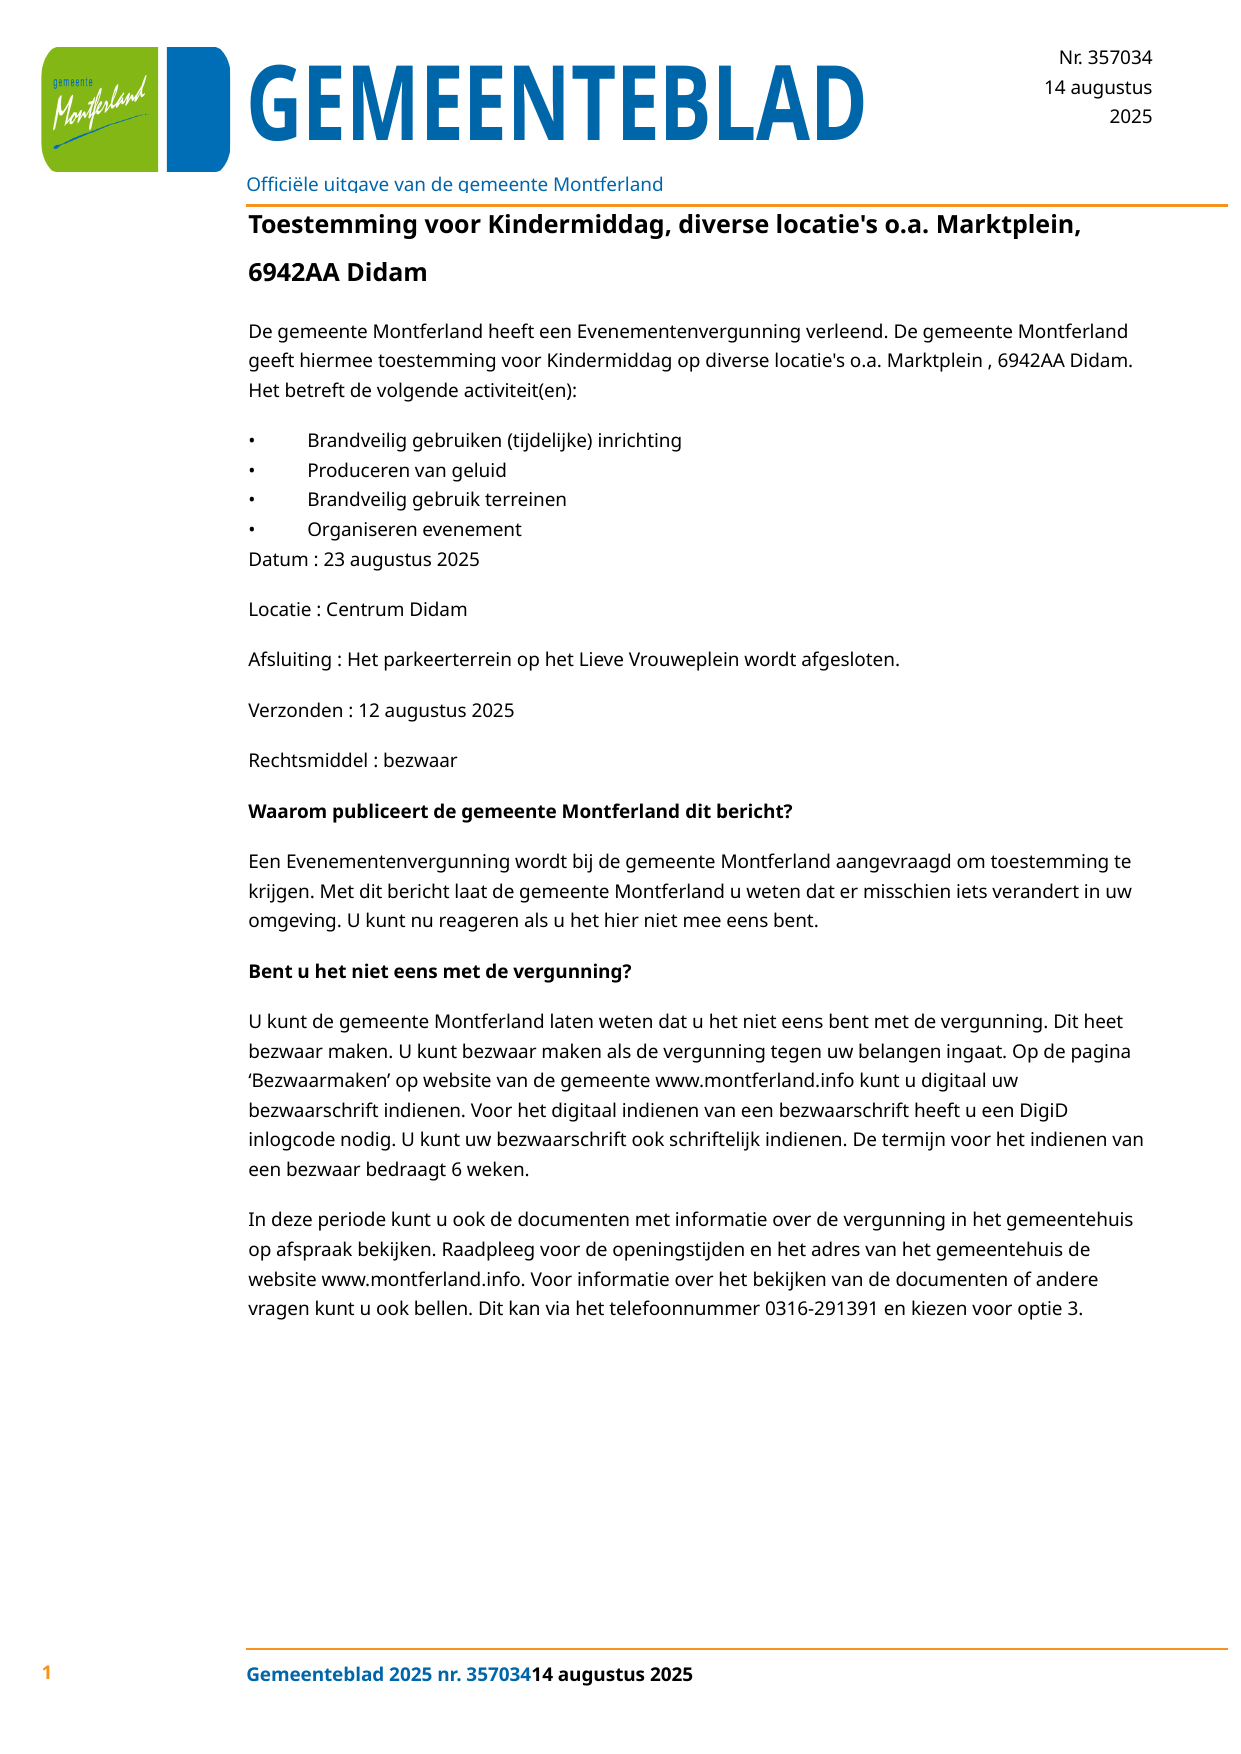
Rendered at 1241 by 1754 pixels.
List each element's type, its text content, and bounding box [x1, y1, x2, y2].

text Locatie : Centrum Didam [248, 596, 1152, 622]
list Organiseren evenement [248, 516, 1152, 542]
text Toestemming voor Kindermiddag, diverse locatie's o.a. Marktplein, 6942AA Didam [248, 207, 1152, 288]
list Brandveilig gebruiken (tijdelijke) inrichting [248, 427, 1152, 453]
text De gemeente Montferland heeft een Evenementenvergunning verleend. De gemeente Montferland geeft hiermee toestemming voor Kindermiddag op diverse locatie's o.a. Marktplein , 6942AA Didam. Het betreft de volgende activiteit(en): [248, 318, 1152, 403]
text Een Evenementenvergunning wordt bij de gemeente Montferland aangevraagd om toestemming te krijgen. Met dit bericht laat de gemeente Montferland u weten dat er misschien iets verandert in uw omgeving. U kunt nu reageren als u het hier niet mee eens bent. [248, 848, 1152, 933]
text Afsluiting : Het parkeerterrein op het Lieve Vrouweplein wordt afgesloten. [248, 647, 1152, 672]
text In deze periode kunt u ook de documenten met informatie over de vergunning in het gemeentehuis op afspraak bekijken. Raadpleeg voor de openingstijden en het adres van het gemeentehuis de website www.montferland.info. Voor informatie over het bekijken van de documenten of andere vragen kunt u ook bellen. Dit kan via het telefoonnummer 0316-291391 en kiezen voor optie 3. [248, 1207, 1152, 1321]
text Waarom publiceert de gemeente Montferland dit bericht? [248, 798, 1152, 824]
text Datum : 23 augustus 2025 [248, 546, 1152, 572]
text Bent u het niet eens met de vergunning? [248, 958, 1152, 984]
list Brandveilig gebruik terreinen [248, 487, 1152, 512]
list Produceren van geluid [248, 457, 1152, 483]
text Rechtsmiddel : bezwaar [248, 747, 1152, 773]
picture [41, 47, 231, 172]
text U kunt de gemeente Montferland laten weten dat u het niet eens bent met de vergunning. Dit heet bezwaar maken. U kunt bezwaar maken als de vergunning tegen uw belangen ingaat. Op de pagina ‘Bezwaarmaken’ op website van de gemeente www.montferland.info kunt u digitaal uw bezwaarschrift indienen. Voor het digitaal indienen van een bezwaarschrift heeft u een DigiD inlogcode nodig. U kunt uw bezwaarschrift ook schriftelijk indienen. De termijn voor het indienen van een bezwaar bedraagt 6 weken. [248, 1008, 1152, 1182]
text Verzonden : 12 augustus 2025 [248, 697, 1152, 723]
